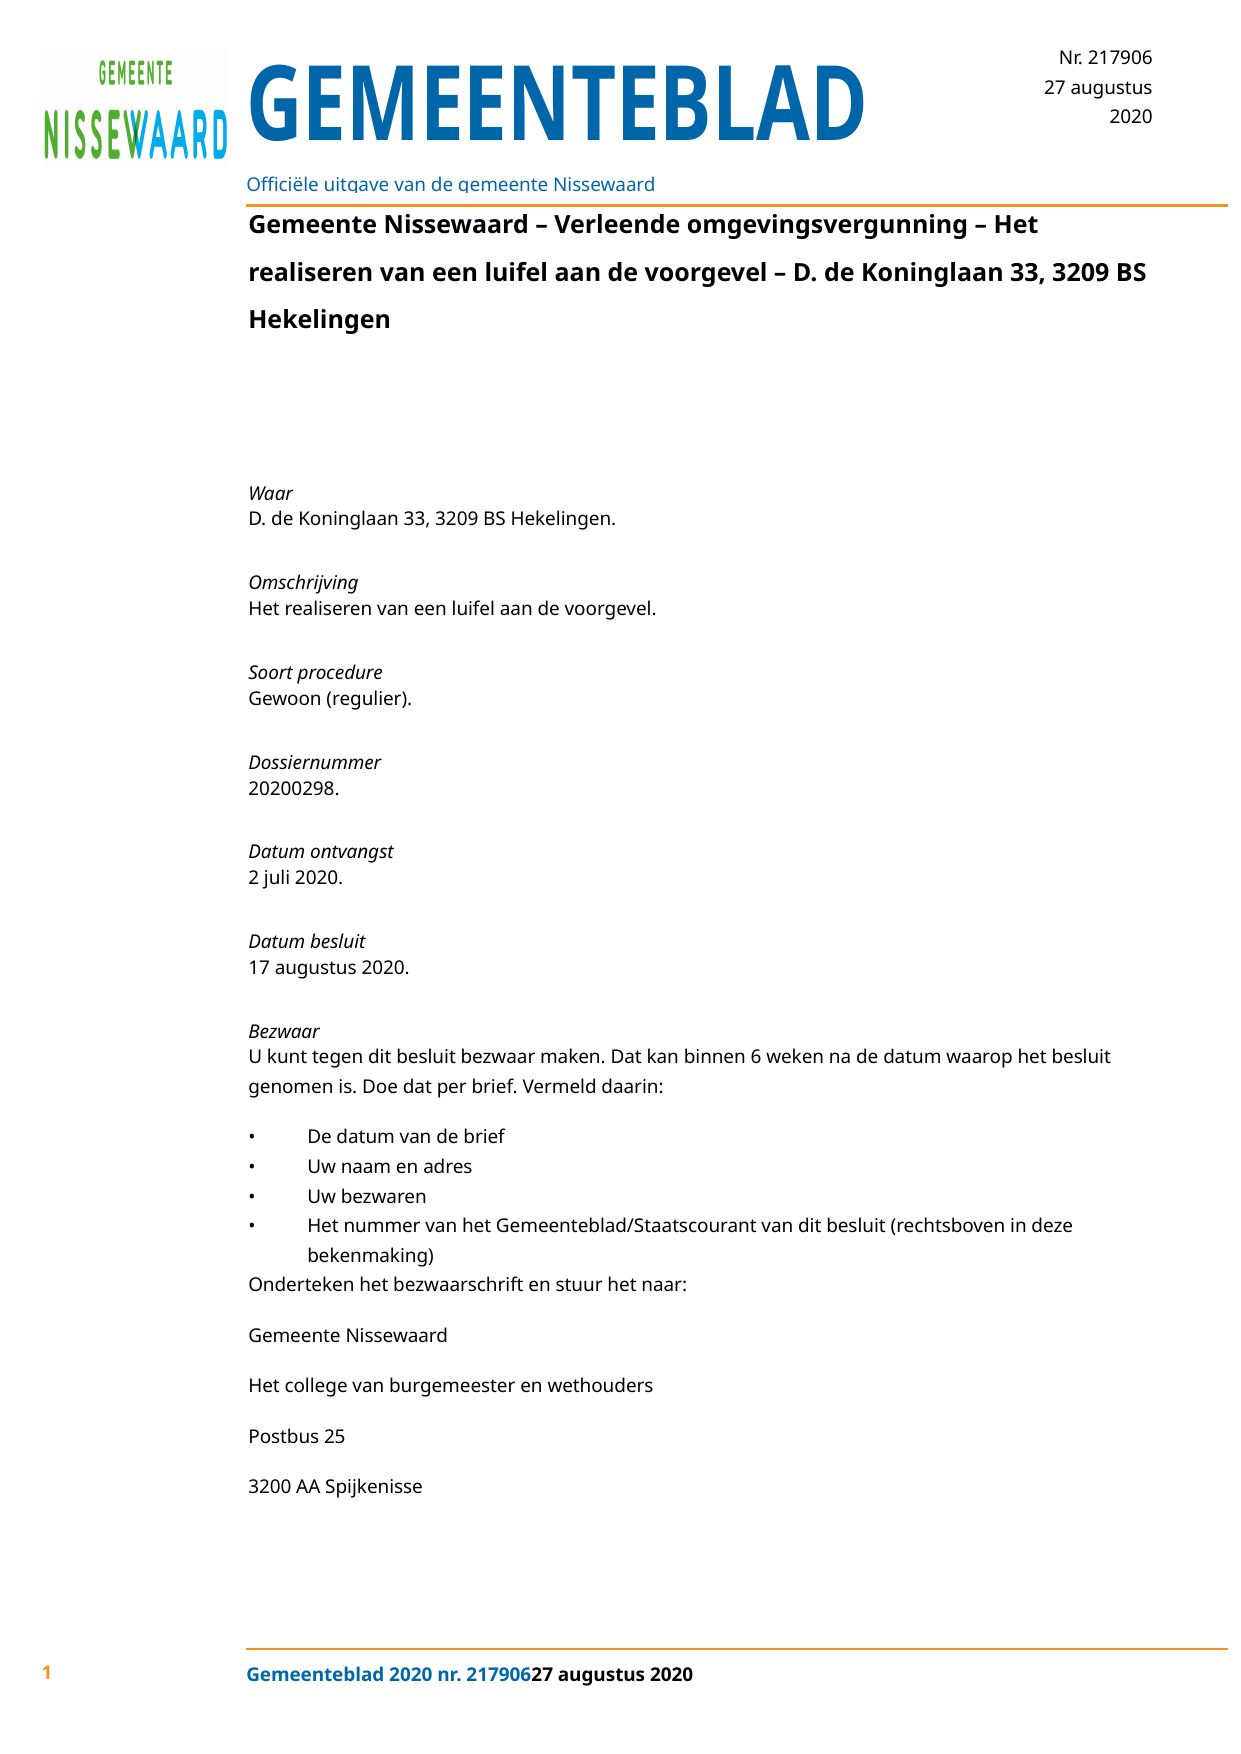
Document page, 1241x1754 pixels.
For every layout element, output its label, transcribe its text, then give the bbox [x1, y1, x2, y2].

text Datum besluit [248, 928, 1152, 954]
list De datum van de brief [248, 1124, 1152, 1149]
text Soort procedure [248, 659, 1152, 685]
text Het college van burgemeester en wethouders [248, 1372, 1152, 1398]
text Datum ontvangst [248, 839, 1152, 864]
text Bezwaar [248, 1018, 1152, 1044]
picture [41, 47, 231, 172]
text Postbus 25 [248, 1423, 1152, 1449]
list Het nummer van het Gemeenteblad/Staatscourant van dit besluit (rechtsboven in deze bekenmaking) [248, 1212, 1152, 1268]
text 2 juli 2020. [248, 864, 1152, 890]
list Uw naam en adres [248, 1153, 1152, 1179]
text Het realiseren van een luifel aan de voorgevel. [248, 595, 1152, 621]
text 3200 AA Spijkenisse [248, 1473, 1152, 1499]
list Uw bezwaren [248, 1183, 1152, 1209]
text Dossiernummer [248, 749, 1152, 775]
text Waar [248, 480, 1152, 506]
text Gemeente Nissewaard – Verleende omgevingsvergunning – Het realiseren van een luifel aan de voorgevel – D. de Koninglaan 33, 3209 BS Hekelingen [248, 207, 1152, 336]
text Onderteken het bezwaarschrift en stuur het naar: [248, 1272, 1152, 1297]
text Omschrijving [248, 569, 1152, 595]
text 20200298. [248, 775, 1152, 800]
text U kunt tegen dit besluit bezwaar maken. Dat kan binnen 6 weken na de datum waarop het besluit genomen is. Doe dat per brief. Vermeld daarin: [248, 1044, 1152, 1099]
text D. de Koninglaan 33, 3209 BS Hekelingen. [248, 506, 1152, 531]
text 17 augustus 2020. [248, 954, 1152, 980]
text Gemeente Nissewaard [248, 1322, 1152, 1348]
text Gewoon (regulier). [248, 685, 1152, 711]
